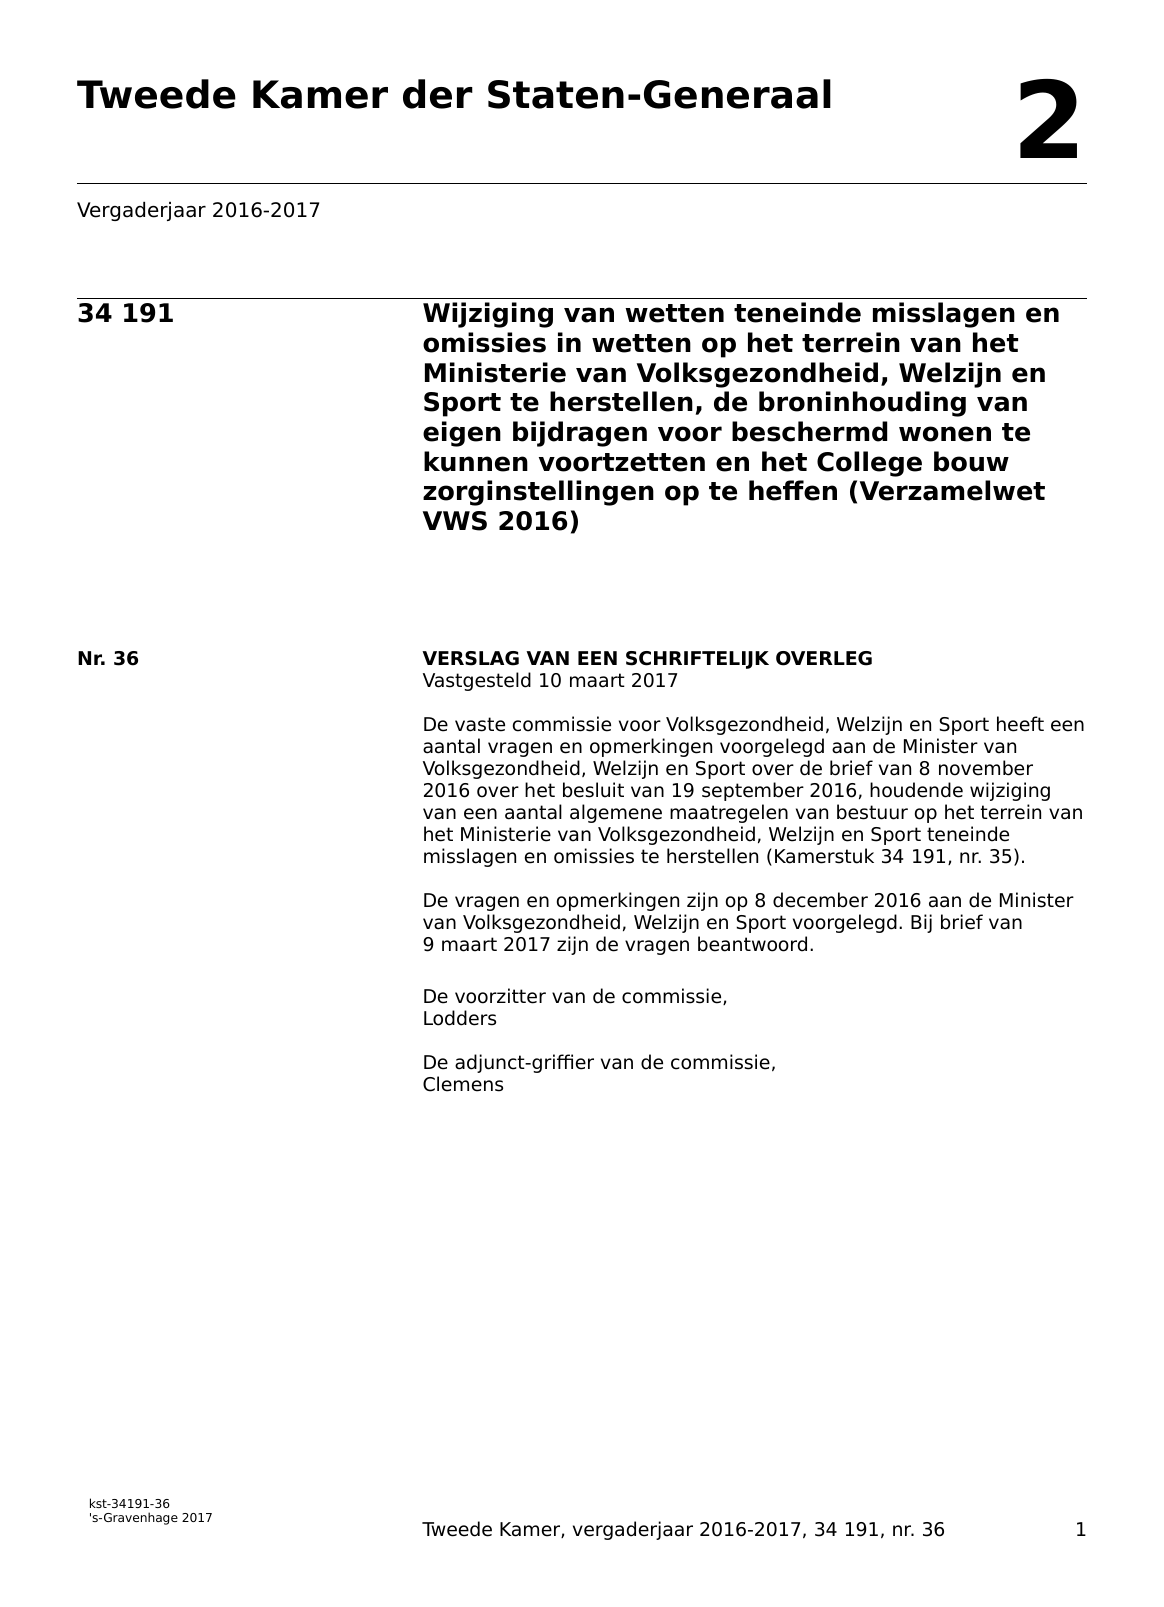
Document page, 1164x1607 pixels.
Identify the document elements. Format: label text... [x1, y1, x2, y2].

text De adjunct-griffier van de commissie, Clemens [422, 1052, 1087, 1096]
subtitle Nr. 36 VERSLAG VAN EEN SCHRIFTELIJK OVERLEG [77, 647, 1087, 669]
table_cell Vergaderjaar 2016-2017 [77, 184, 1087, 298]
subtitle 34 191 Wijziging van wetten teneinde misslagen en omissies in wetten op het terrein van het Ministerie van Volksgezondheid, Welzijn en Sport te herstellen, de broninhouding van eigen bijdragen voor beschermd wonen te kunnen voortzetten en het College bouw zorginstellingen op te heffen (Verzamelwet VWS 2016) [77, 299, 1087, 536]
table_header 2 [886, 59, 1087, 183]
text kst-34191-36 [88, 1497, 323, 1511]
text De vragen en opmerkingen zijn op 8 december 2016 aan de Minister van Volksgezondheid, Welzijn en Sport voorgelegd. Bij brief van 9 maart 2017 zijn de vragen beantwoord. [422, 890, 1087, 956]
table_header Tweede Kamer der Staten-Generaal [77, 59, 886, 183]
text De voorzitter van de commissie, Lodders [422, 986, 1087, 1029]
text 's-Gravenhage 2017 [88, 1511, 323, 1525]
text De vaste commissie voor Volksgezondheid, Welzijn en Sport heeft een aantal vragen en opmerkingen voorgelegd aan de Minister van Volksgezondheid, Welzijn en Sport over de brief van 8 november 2016 over het besluit van 19 september 2016, houdende wijziging van een aantal algemene maatregelen van bestuur op het terrein van het Ministerie van Volksgezondheid, Welzijn en Sport teneinde misslagen en omissies te herstellen (Kamerstuk 34 191, nr. 35). [422, 714, 1087, 867]
text Vastgesteld 10 maart 2017 [422, 669, 1087, 691]
